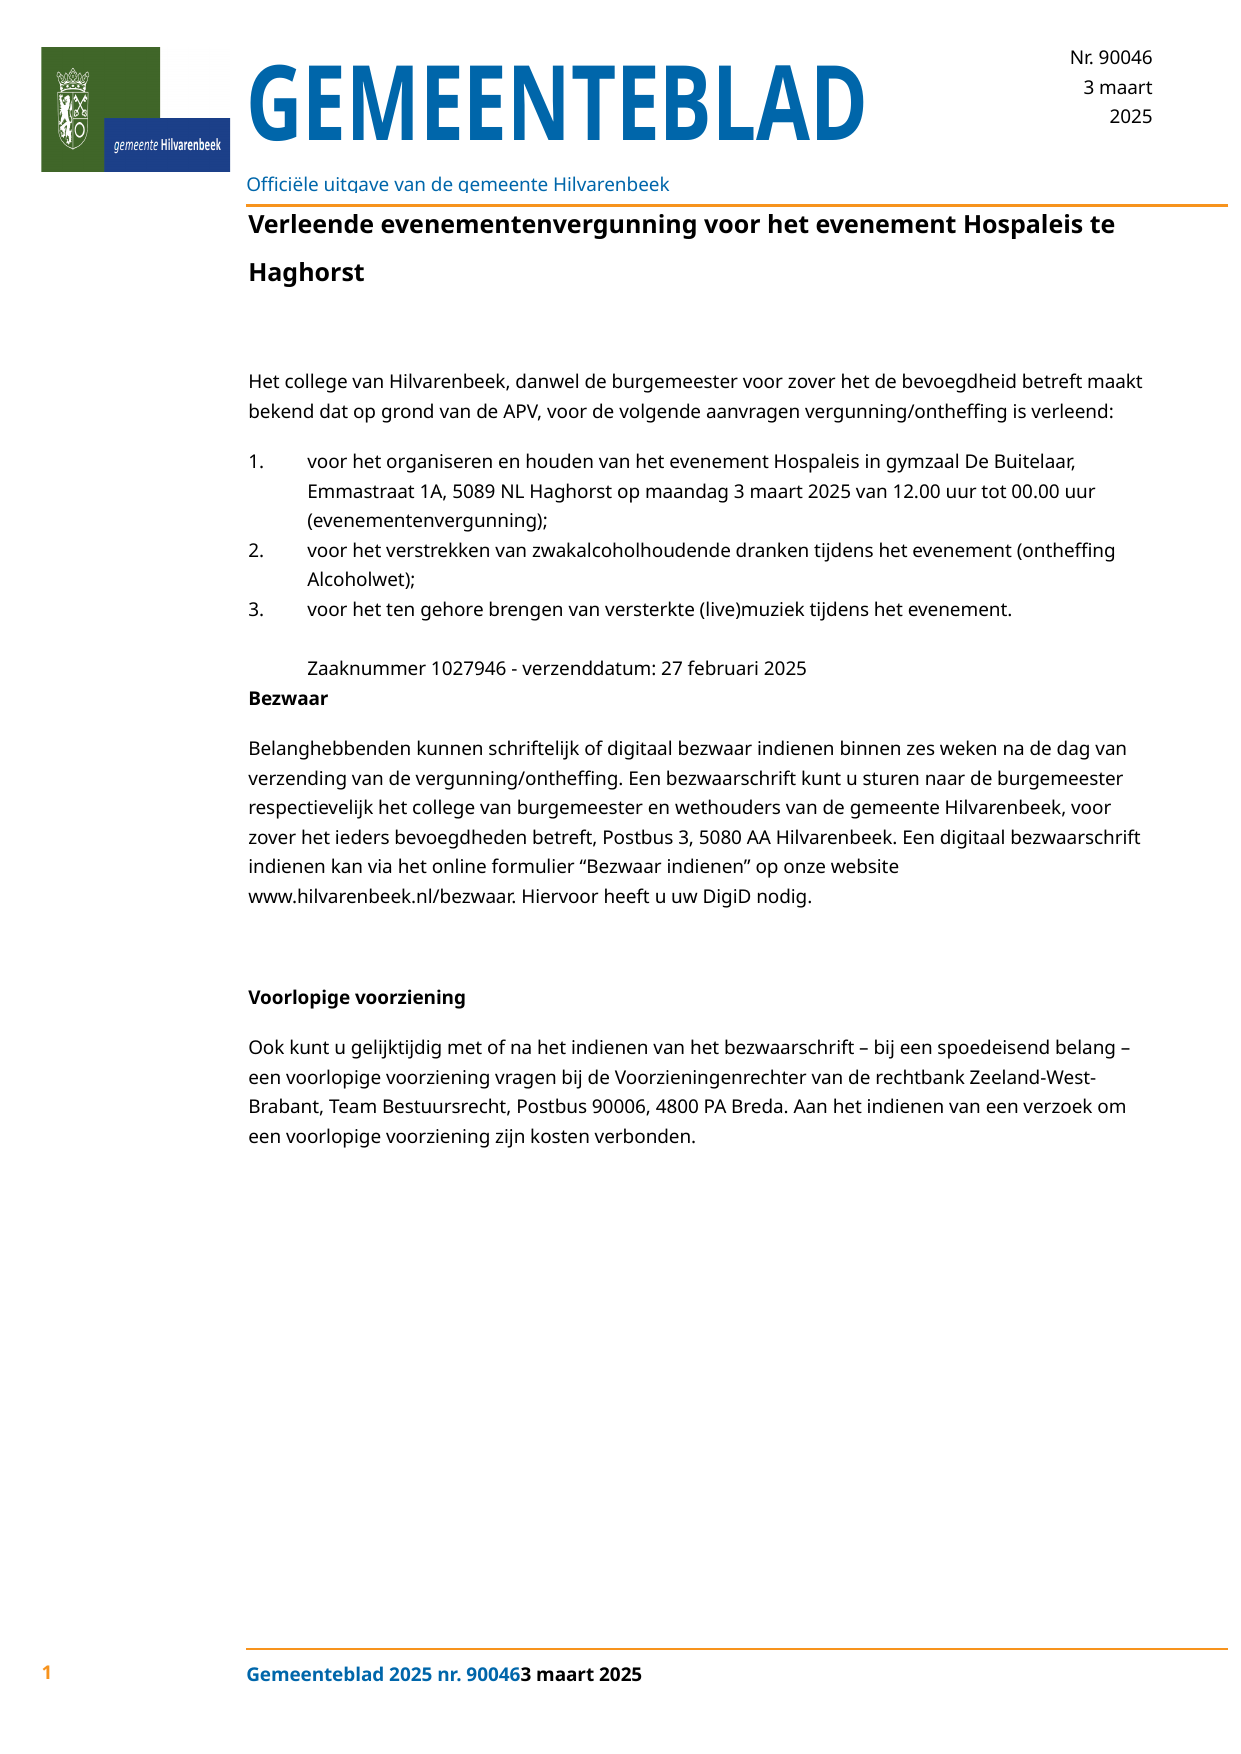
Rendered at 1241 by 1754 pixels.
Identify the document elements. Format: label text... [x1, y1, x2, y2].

text Ook kunt u gelijktijdig met of na het indienen van het bezwaarschrift – bij een spoedeisend belang – een voorlopige voorziening vragen bij de Voorzieningenrechter van de rechtbank Zeeland-West-Brabant, Team Bestuursrecht, Postbus 90006, 4800 PA Breda. Aan het indienen van een verzoek om een voorlopige voorziening zijn kosten verbonden. [248, 1034, 1152, 1149]
text Belanghebbenden kunnen schriftelijk of digitaal bezwaar indienen binnen zes weken na de dag van verzending van de vergunning/ontheffing. Een bezwaarschrift kunt u sturen naar de burgemeester respectievelijk het college van burgemeester en wethouders van de gemeente Hilvarenbeek, voor zover het ieders bevoegdheden betreft, Postbus 3, 5080 AA Hilvarenbeek. Een digitaal bezwaarschrift indienen kan via het online formulier “Bezwaar indienen” op onze website www.hilvarenbeek.nl/bezwaar. Hiervoor heeft u uw DigiD nodig. [248, 735, 1152, 909]
list voor het organiseren en houden van het evenement Hospaleis in gymzaal De Buitelaar, Emmastraat 1A, 5089 NL Haghorst op maandag 3 maart 2025 van 12.00 uur tot 00.00 uur (evenementenvergunning); [248, 448, 1152, 533]
picture [41, 47, 231, 172]
text Bezwaar [248, 685, 1152, 711]
text Het college van Hilvarenbeek, danwel de burgemeester voor zover het de bevoegdheid betreft maakt bekend dat op grond van de APV, voor de volgende aanvragen vergunning/ontheffing is verleend: [248, 368, 1152, 424]
list Zaaknummer 1027946 - verzenddatum: 27 februari 2025 [248, 655, 1152, 681]
list voor het verstrekken van zwakalcoholhoudende dranken tijdens het evenement (ontheffing Alcoholwet); [248, 537, 1152, 592]
list voor het ten gehore brengen van versterkte (live)muziek tijdens het evenement. [248, 596, 1152, 622]
text Voorlopige voorziening [248, 984, 1152, 1010]
text Verleende evenementenvergunning voor het evenement Hospaleis te Haghorst [248, 207, 1152, 288]
